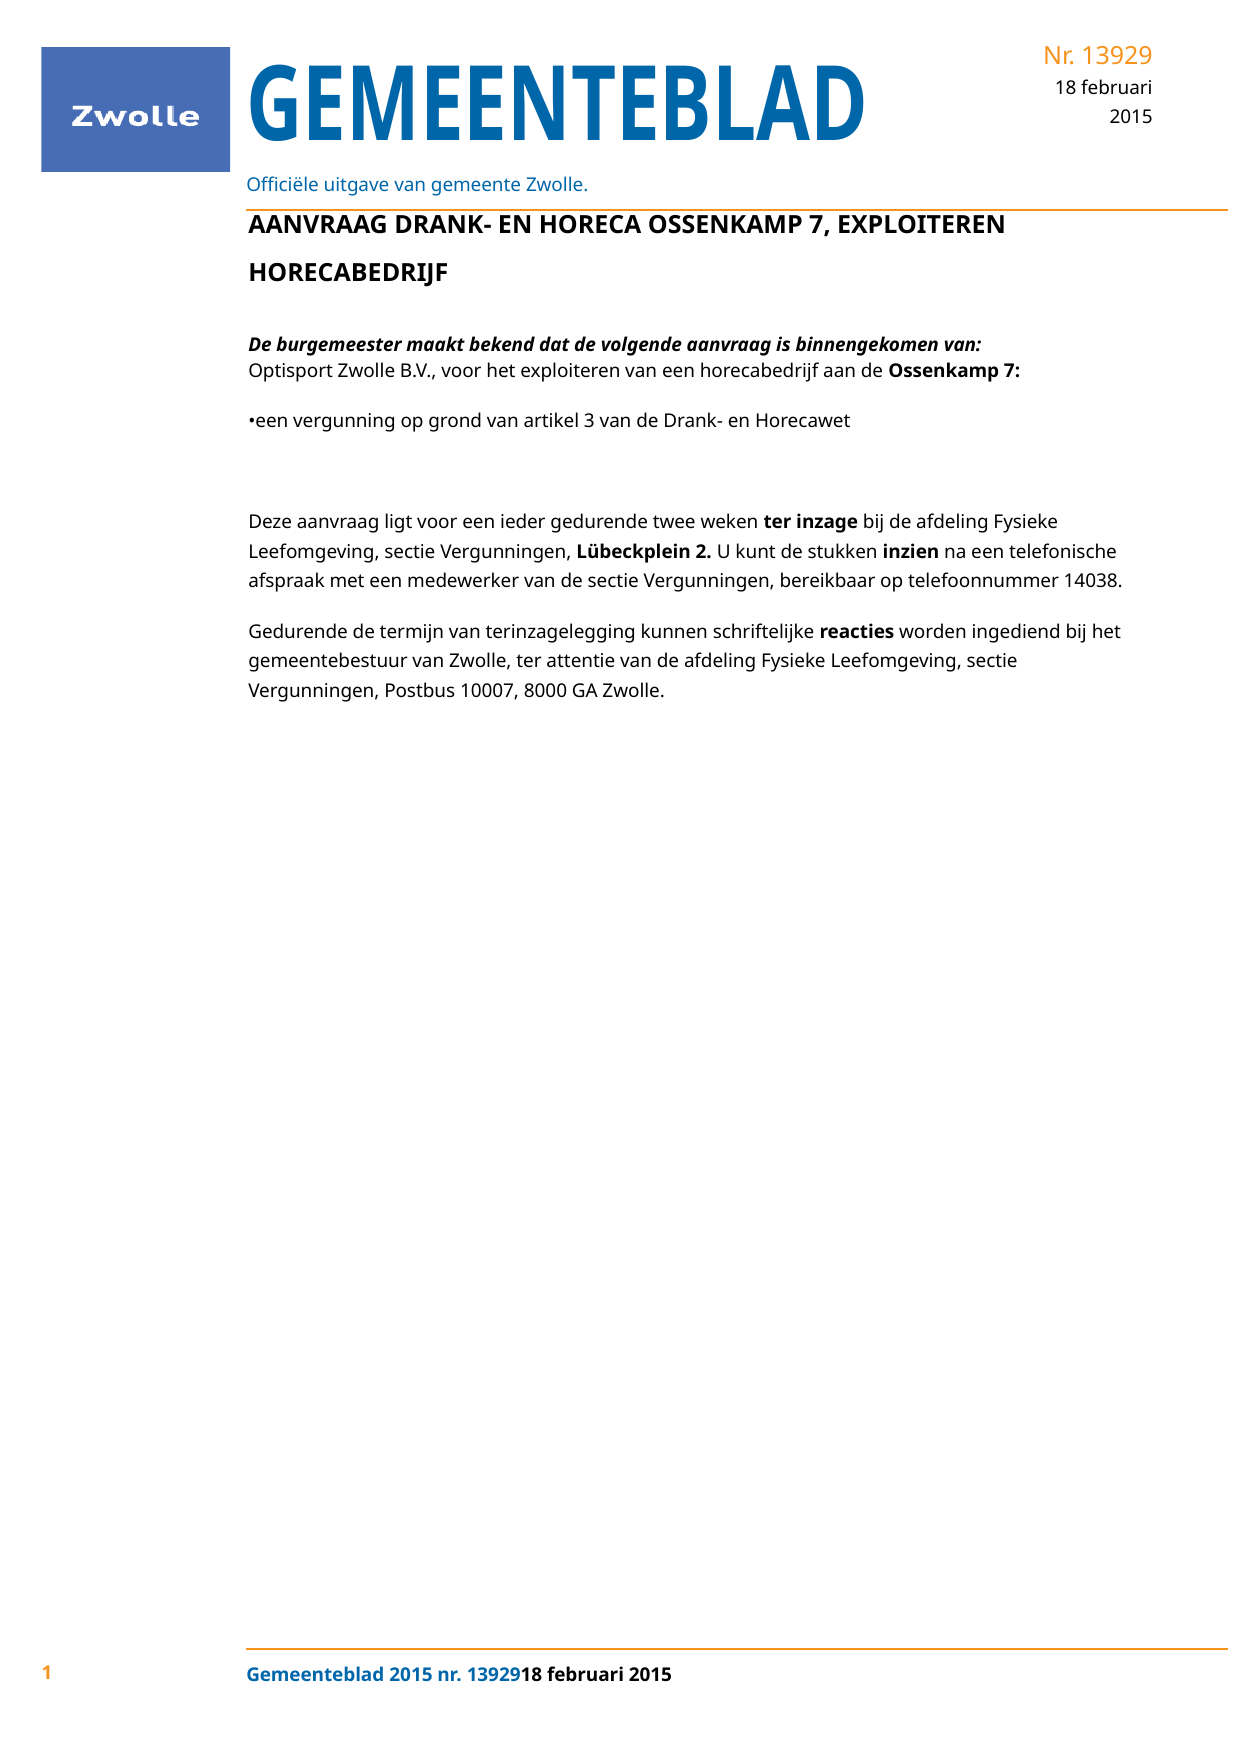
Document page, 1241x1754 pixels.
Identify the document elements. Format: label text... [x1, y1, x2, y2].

text De burgemeester maakt bekend dat de volgende aanvraag is binnengekomen van: [248, 331, 1152, 357]
picture [41, 47, 231, 172]
text Gedurende de termijn van terinzagelegging kunnen schriftelijke reacties worden ingediend bij het gemeentebestuur van Zwolle, ter attentie van de afdeling Fysieke Leefomgeving, sectie Vergunningen, Postbus 10007, 8000 GA Zwolle. [248, 618, 1152, 703]
text Optisport Zwolle B.V., voor het exploiteren van een horecabedrijf aan de Ossenkamp 7: [248, 357, 1152, 383]
text •een vergunning op grond van artikel 3 van de Drank- en Horecawet [248, 408, 1152, 433]
text Deze aanvraag ligt voor een ieder gedurende twee weken ter inzage bij de afdeling Fysieke Leefomgeving, sectie Vergunningen, Lübeckplein 2. U kunt de stukken inzien na een telefonische afspraak met een medewerker van de sectie Vergunningen, bereikbaar op telefoonnummer 14038. [248, 508, 1152, 593]
text AANVRAAG DRANK- EN HORECA OSSENKAMP 7, EXPLOITEREN HORECABEDRIJF [248, 211, 1152, 288]
